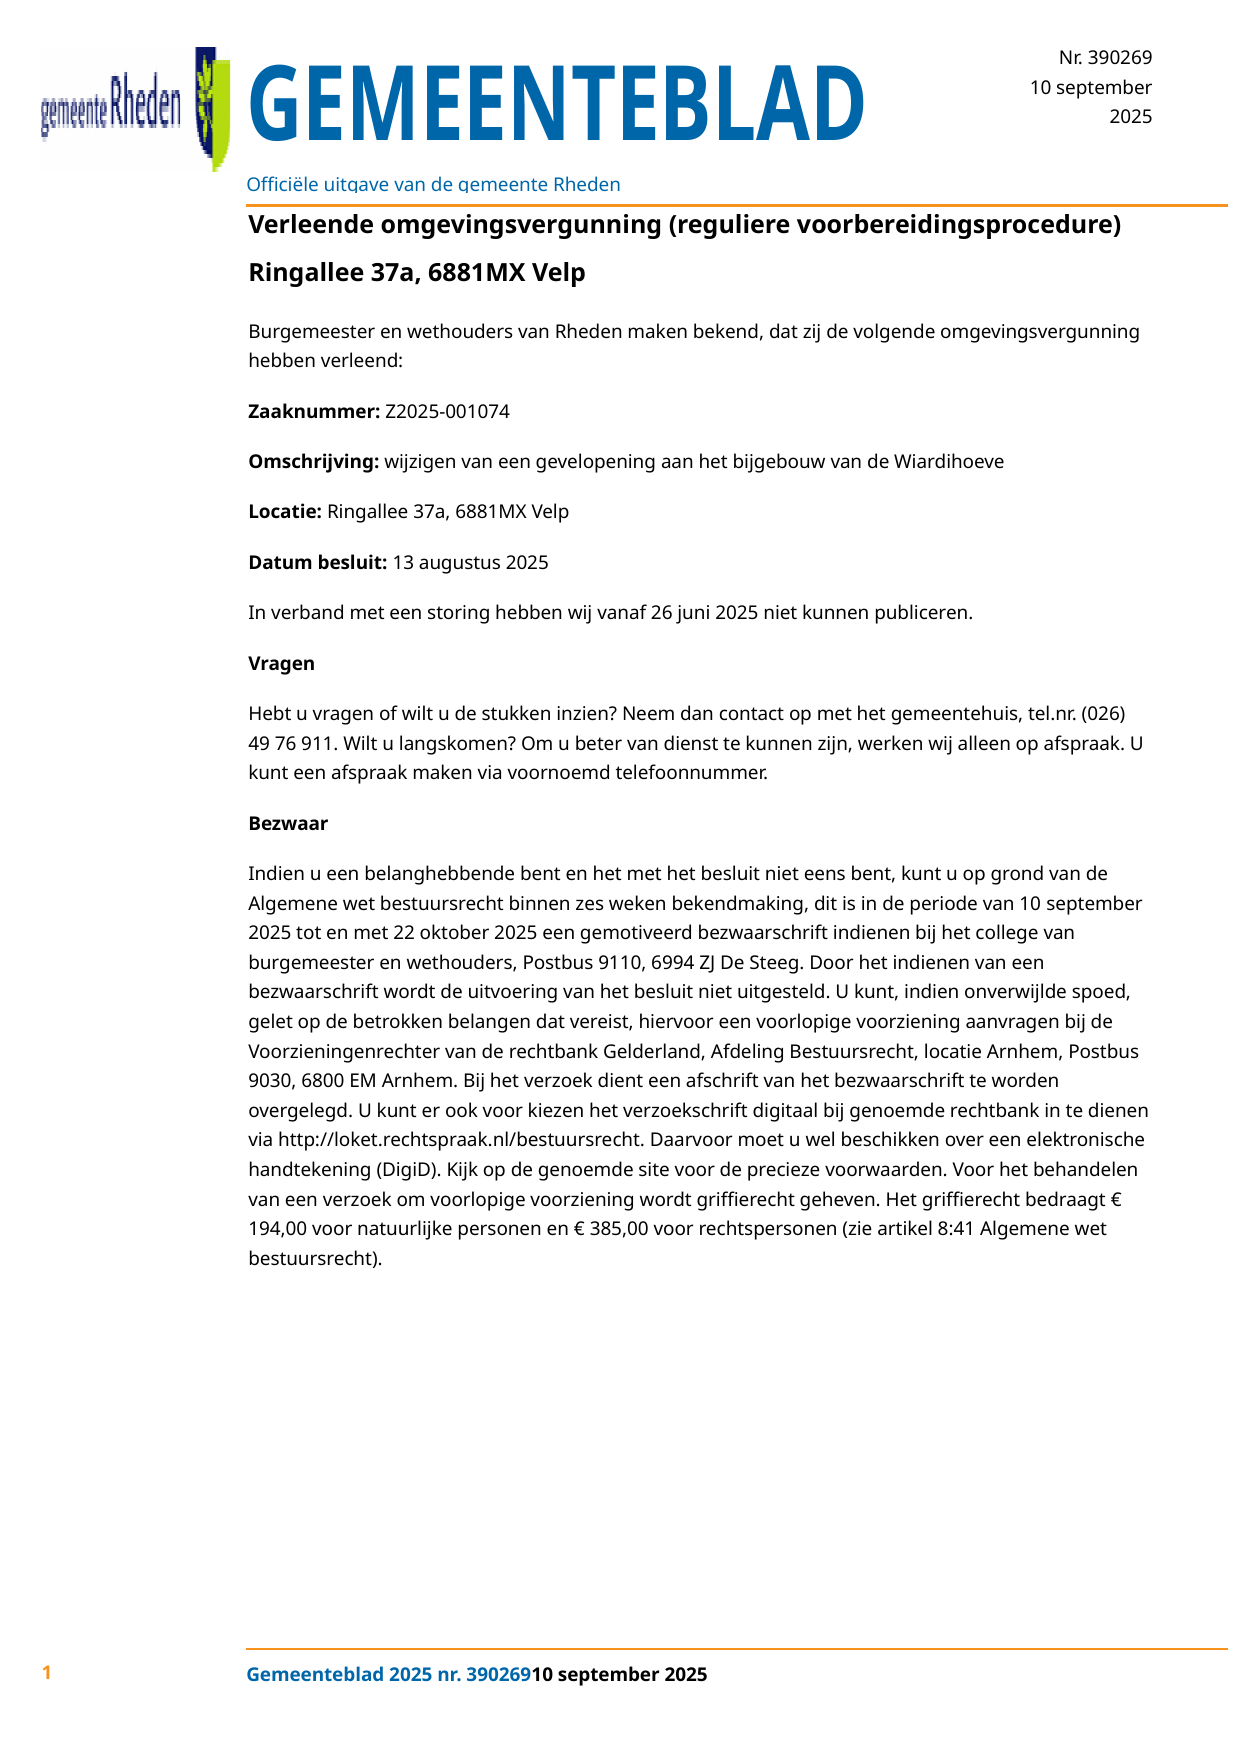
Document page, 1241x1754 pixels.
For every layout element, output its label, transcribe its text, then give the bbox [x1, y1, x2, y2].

text In verband met een storing hebben wij vanaf 26 juni 2025 niet kunnen publiceren. [248, 599, 1152, 625]
text Locatie: Ringallee 37a, 6881MX Velp [248, 499, 1152, 524]
text Omschrijving: wijzigen van een gevelopening aan het bijgebouw van de Wiardihoeve [248, 448, 1152, 474]
text Bezwaar [248, 810, 1152, 836]
text Vragen [248, 650, 1152, 676]
text Burgemeester en wethouders van Rheden maken bekend, dat zij de volgende omgevingsvergunning hebben verleend: [248, 318, 1152, 373]
text Verleende omgevingsvergunning (reguliere voorbereidingsprocedure) Ringallee 37a, 6881MX Velp [248, 207, 1152, 288]
text Datum besluit: 13 augustus 2025 [248, 549, 1152, 575]
text Hebt u vragen of wilt u de stukken inzien? Neem dan contact op met het gemeentehuis, tel.nr. (026) 49 76 911. Wilt u langskomen? Om u beter van dienst te kunnen zijn, werken wij alleen op afspraak. U kunt een afspraak maken via voornoemd telefoonnummer. [248, 700, 1152, 785]
text Indien u een belanghebbende bent en het met het besluit niet eens bent, kunt u op grond van de Algemene wet bestuursrecht binnen zes weken bekendmaking, dit is in de periode van 10 september 2025 tot en met 22 oktober 2025 een gemotiveerd bezwaarschrift indienen bij het college van burgemeester en wethouders, Postbus 9110, 6994 ZJ De Steeg. Door het indienen van een bezwaarschrift wordt de uitvoering van het besluit niet uitgesteld. U kunt, indien onverwijlde spoed, gelet op de betrokken belangen dat vereist, hiervoor een voorlopige voorziening aanvragen bij de Voorzieningenrechter van de rechtbank Gelderland, Afdeling Bestuursrecht, locatie Arnhem, Postbus 9030, 6800 EM Arnhem. Bij het verzoek dient een afschrift van het bezwaarschrift te worden overgelegd. U kunt er ook voor kiezen het verzoekschrift digitaal bij genoemde rechtbank in te dienen via http://loket.rechtspraak.nl/bestuursrecht. Daarvoor moet u wel beschikken over een elektronische handtekening (DigiD). Kijk op de genoemde site voor de precieze voorwaarden. Voor het behandelen van een verzoek om voorlopige voorziening wordt griffierecht geheven. Het griffierecht bedraagt € 194,00 voor natuurlijke personen en € 385,00 voor rechtspersonen (zie artikel 8:41 Algemene wet bestuursrecht). [248, 860, 1152, 1271]
picture [41, 47, 231, 172]
text Zaaknummer: Z2025-001074 [248, 398, 1152, 424]
